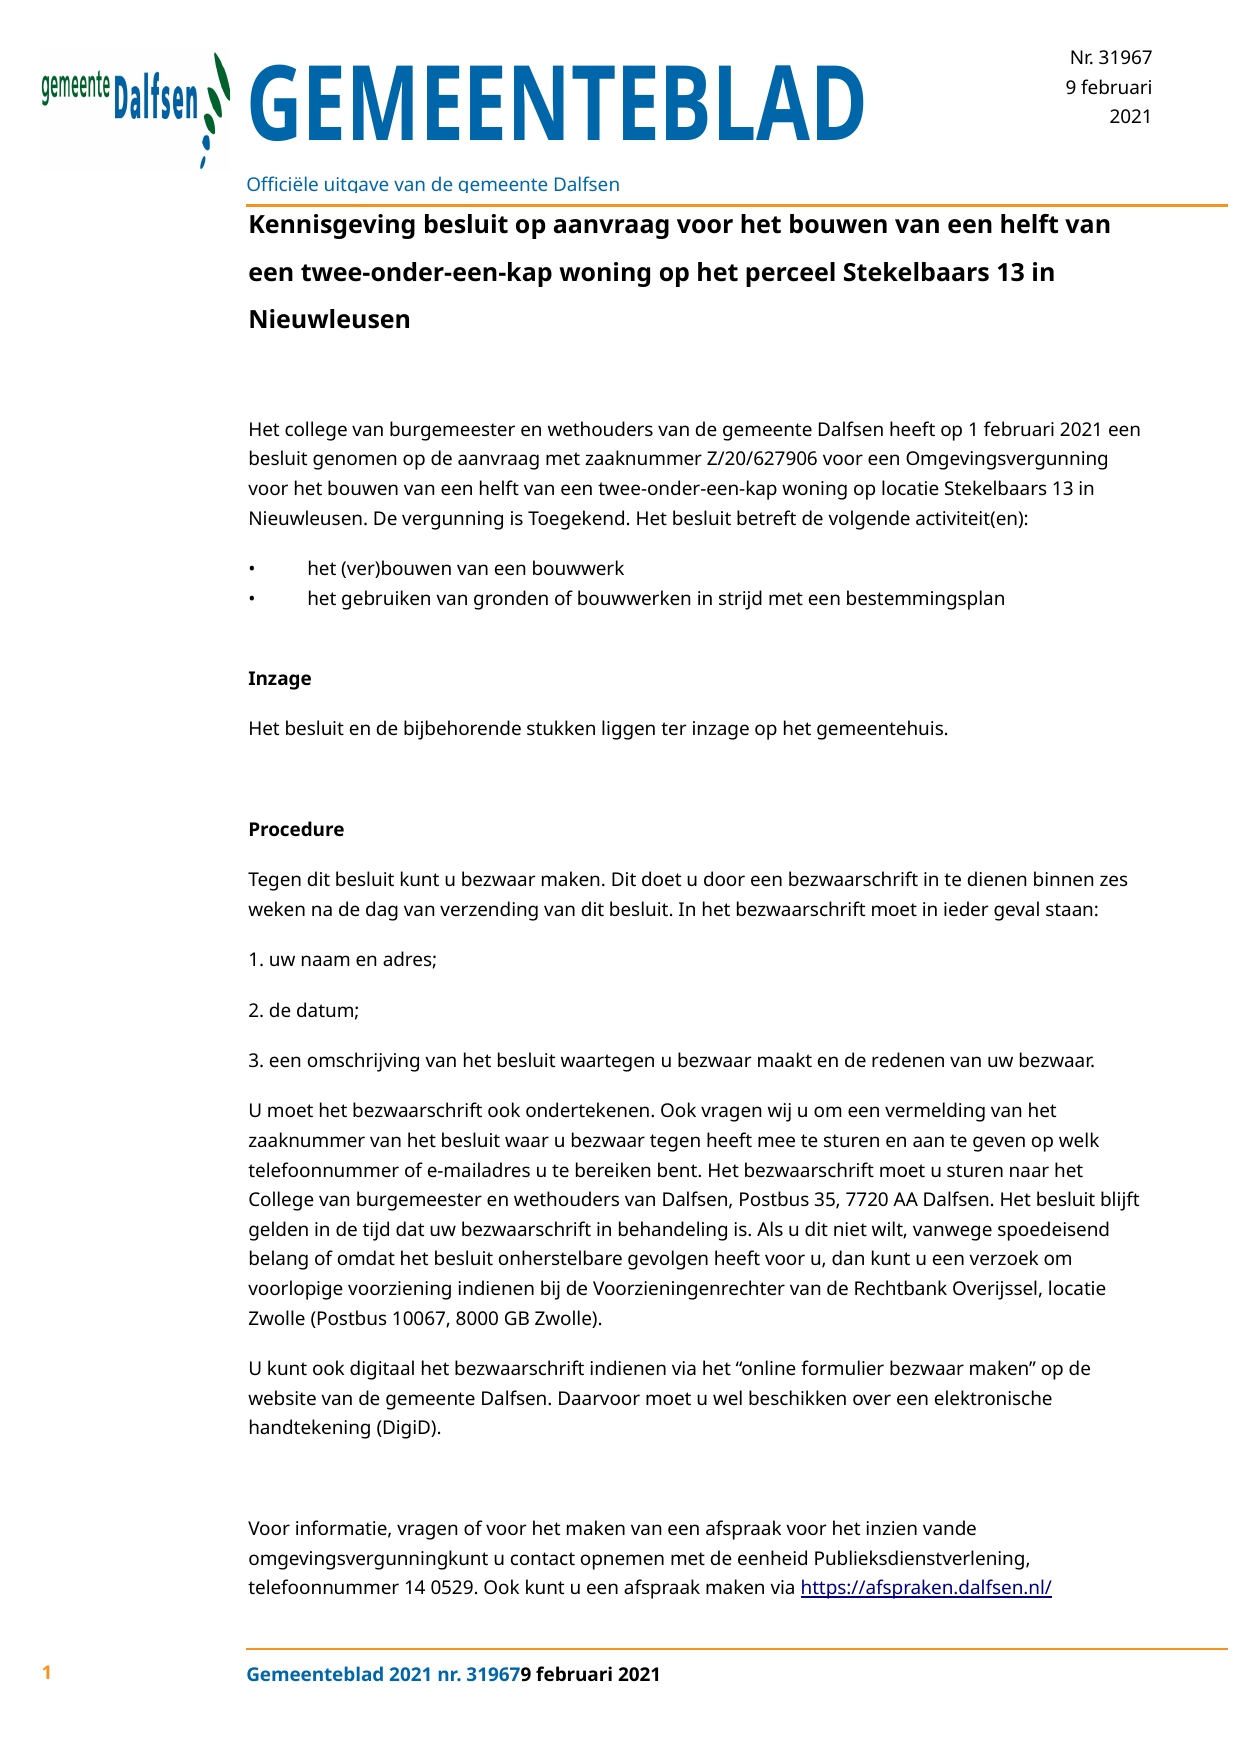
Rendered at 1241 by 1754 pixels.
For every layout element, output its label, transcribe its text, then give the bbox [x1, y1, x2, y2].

text Het besluit en de bijbehorende stukken liggen ter inzage op het gemeentehuis. [248, 715, 1152, 741]
list het gebruiken van gronden of bouwwerken in strijd met een bestemmingsplan [248, 585, 1152, 610]
text Inzage [248, 665, 1152, 690]
text U moet het bezwaarschrift ook ondertekenen. Ook vragen wij u om een vermelding van het zaaknummer van het besluit waar u bezwaar tegen heeft mee te sturen en aan te geven op welk telefoonnummer of e-mailadres u te bereiken bent. Het bezwaarschrift moet u sturen naar het College van burgemeester en wethouders van Dalfsen, Postbus 35, 7720 AA Dalfsen. Het besluit blijft gelden in de tijd dat uw bezwaarschrift in behandeling is. Als u dit niet wilt, vanwege spoedeisend belang of omdat het besluit onherstelbare gevolgen heeft voor u, dan kunt u een verzoek om voorlopige voorziening indienen bij de Voorzieningenrechter van de Rechtbank Overijssel, locatie Zwolle (Postbus 10067, 8000 GB Zwolle). [248, 1098, 1152, 1330]
picture [41, 47, 231, 172]
text U kunt ook digitaal het bezwaarschrift indienen via het “online formulier bezwaar maken” op de website van de gemeente Dalfsen. Daarvoor moet u wel beschikken over een elektronische handtekening (DigiD). [248, 1355, 1152, 1440]
text Voor informatie, vragen of voor het maken van een afspraak voor het inzien vande omgevingsvergunningkunt u contact opnemen met de eenheid Publieksdienstverlening, telefoonnummer 14 0529. Ook kunt u een afspraak maken via https://afspraken.dalfsen.nl/ [248, 1515, 1152, 1600]
list het (ver)bouwen van een bouwwerk [248, 555, 1152, 581]
text Tegen dit besluit kunt u bezwaar maken. Dit doet u door een bezwaarschrift in te dienen binnen zes weken na de dag van verzending van dit besluit. In het bezwaarschrift moet in ieder geval staan: [248, 866, 1152, 922]
text Het college van burgemeester en wethouders van de gemeente Dalfsen heeft op 1 februari 2021 een besluit genomen op de aanvraag met zaaknummer Z/20/627906 voor een Omgevingsvergunning voor het bouwen van een helft van een twee-onder-een-kap woning op locatie Stekelbaars 13 in Nieuwleusen. De vergunning is Toegekend. Het besluit betreft de volgende activiteit(en): [248, 416, 1152, 530]
text 2. de datum; [248, 997, 1152, 1022]
text 3. een omschrijving van het besluit waartegen u bezwaar maakt en de redenen van uw bezwaar. [248, 1047, 1152, 1073]
text Procedure [248, 816, 1152, 842]
text Kennisgeving besluit op aanvraag voor het bouwen van een helft van een twee-onder-een-kap woning op het perceel Stekelbaars 13 in Nieuwleusen [248, 207, 1152, 336]
text 1. uw naam en adres; [248, 946, 1152, 972]
